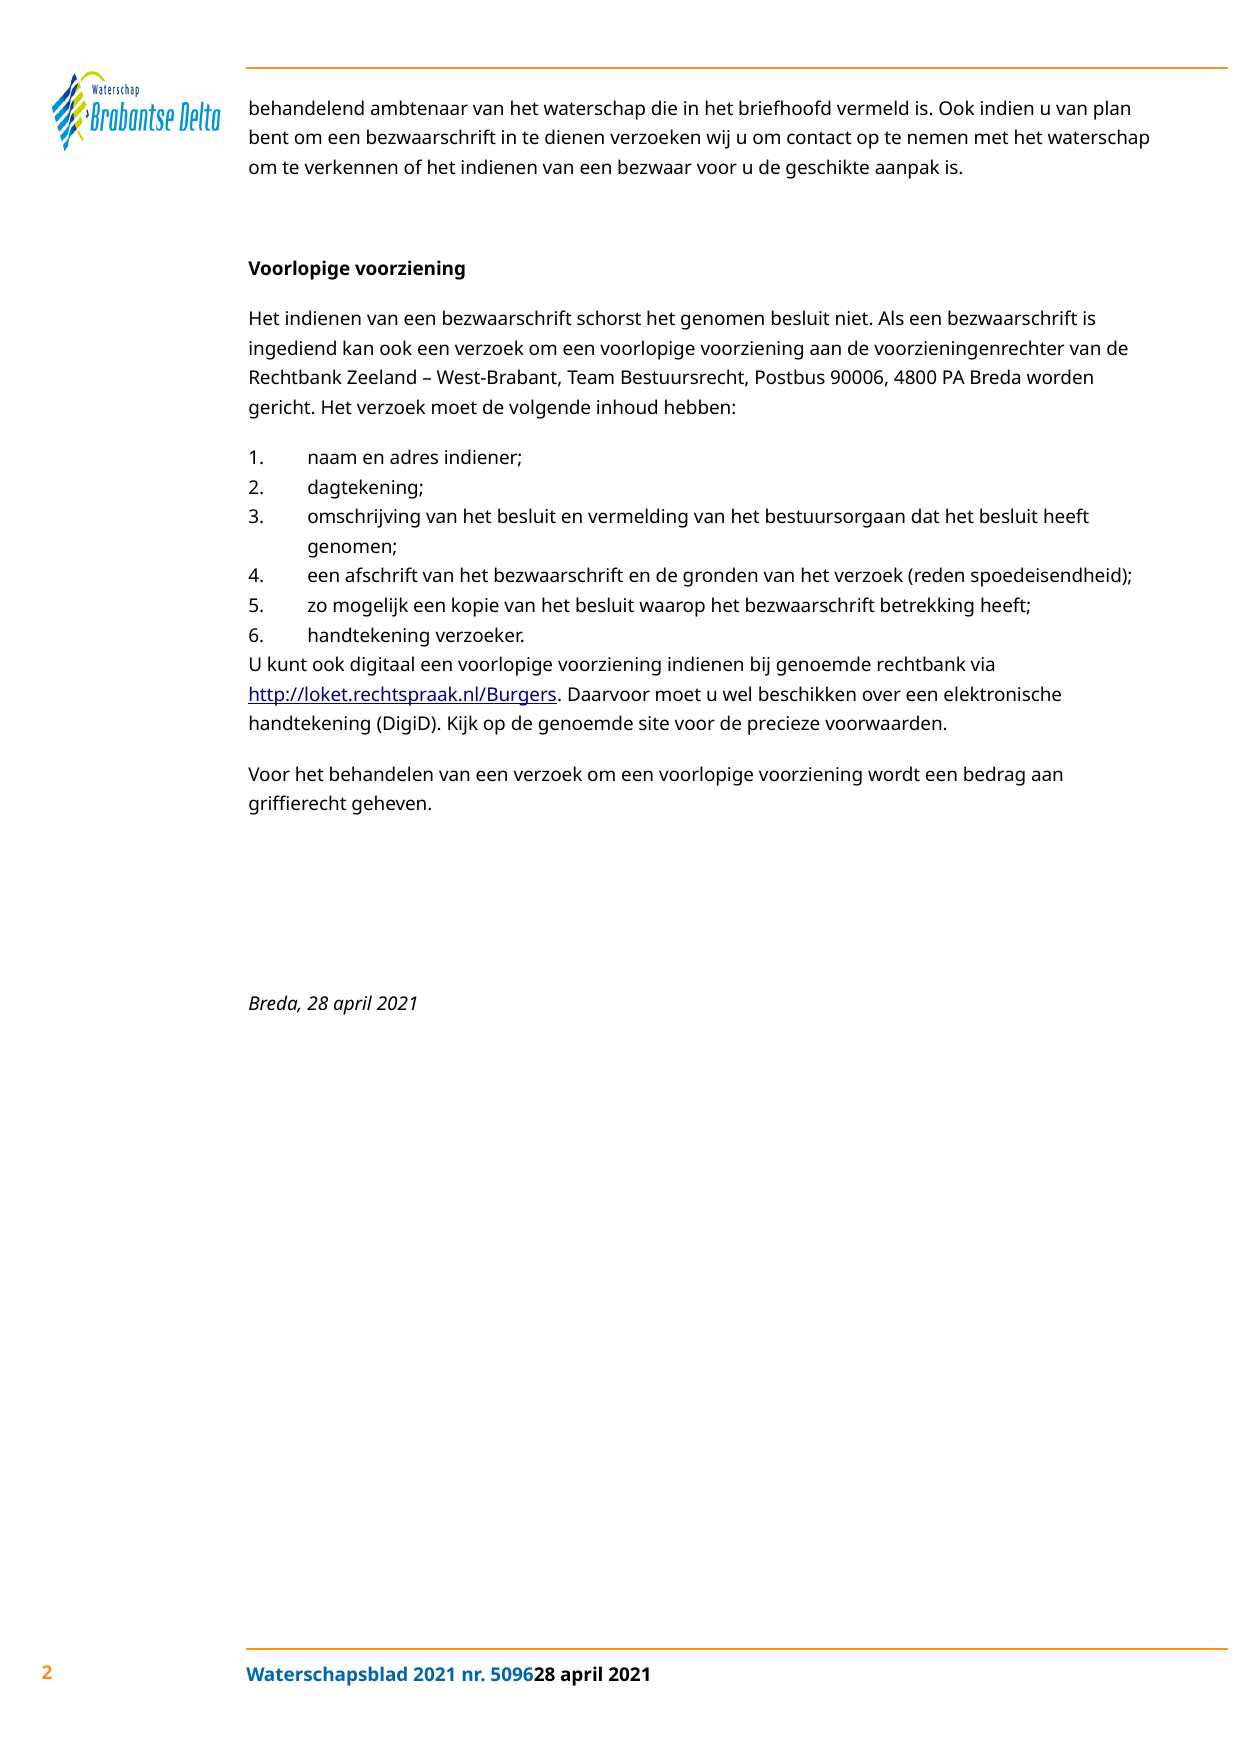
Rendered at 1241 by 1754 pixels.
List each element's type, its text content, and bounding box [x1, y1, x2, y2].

list omschrijving van het besluit en vermelding van het bestuursorgaan dat het besluit heeft genomen; [248, 503, 1152, 559]
text U kunt ook digitaal een voorlopige voorziening indienen bij genoemde rechtbank via http://loket.rechtspraak.nl/Burgers. Daarvoor moet u wel beschikken over een elektronische handtekening (DigiD). Kijk op de genoemde site voor de precieze voorwaarden. [248, 651, 1152, 736]
picture [41, 47, 231, 172]
list naam en adres indiener; [248, 444, 1152, 470]
text behandelend ambtenaar van het waterschap die in het briefhoofd vermeld is. Ook indien u van plan bent om een bezwaarschrift in te dienen verzoeken wij u om contact op te nemen met het waterschap om te verkennen of het indienen van een bezwaar voor u de geschikte aanpak is. [248, 95, 1152, 180]
list een afschrift van het bezwaarschrift en de gronden van het verzoek (reden spoedeisendheid); [248, 563, 1152, 588]
text Voorlopige voorziening [248, 255, 1152, 281]
list zo mogelijk een kopie van het besluit waarop het bezwaarschrift betrekking heeft; [248, 592, 1152, 618]
text Breda, 28 april 2021 [248, 990, 1152, 1015]
list handtekening verzoeker. [248, 622, 1152, 648]
list dagtekening; [248, 474, 1152, 500]
text Het indienen van een bezwaarschrift schorst het genomen besluit niet. Als een bezwaarschrift is ingediend kan ook een verzoek om een voorlopige voorziening aan de voorzieningenrechter van de Rechtbank Zeeland – West-Brabant, Team Bestuursrecht, Postbus 90006, 4800 PA Breda worden gericht. Het verzoek moet de volgende inhoud hebben: [248, 305, 1152, 420]
text Voor het behandelen van een verzoek om een voorlopige voorziening wordt een bedrag aan griffierecht geheven. [248, 761, 1152, 816]
